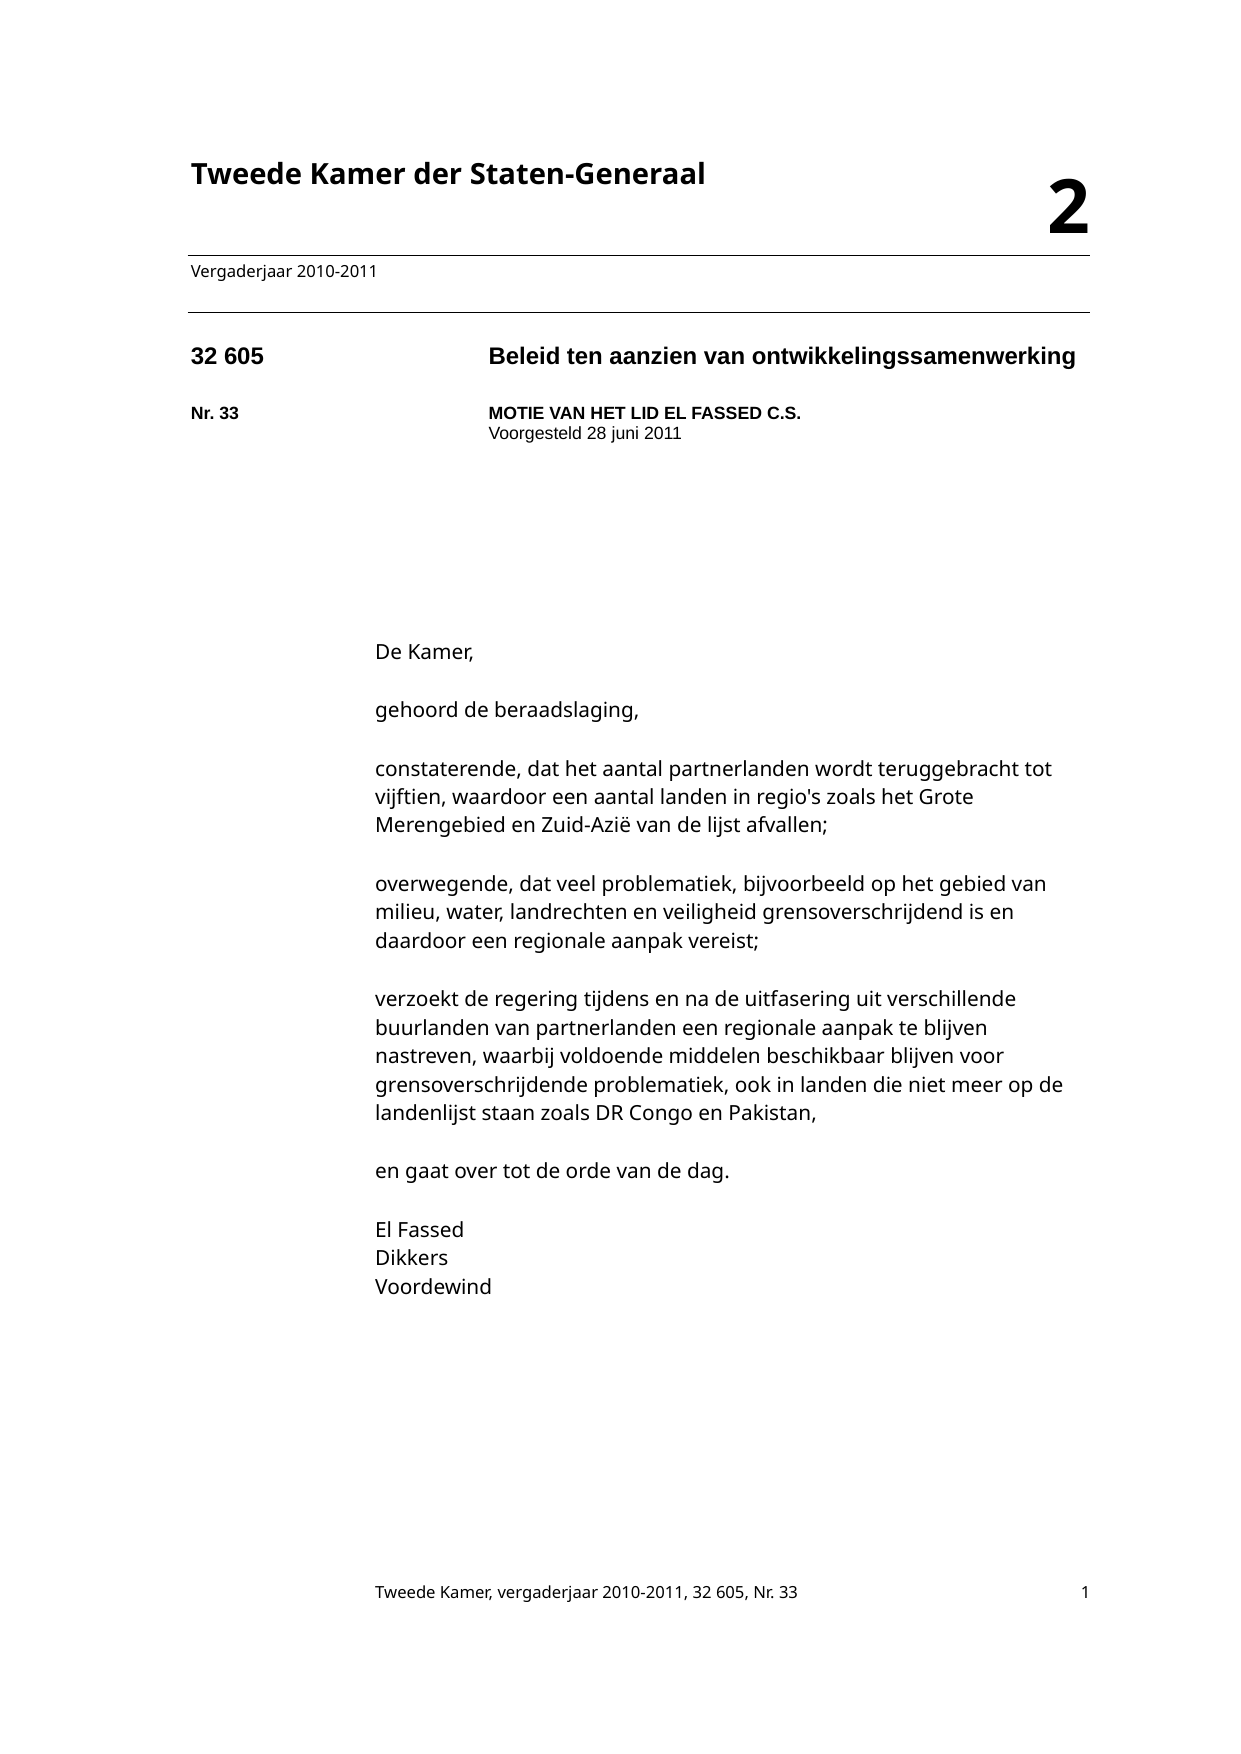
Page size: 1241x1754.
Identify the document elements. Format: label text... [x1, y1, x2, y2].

table_cell [485, 313, 1090, 339]
text Dikkers [375, 1243, 1090, 1272]
table_cell [485, 256, 1090, 312]
text De Kamer, [375, 637, 1090, 665]
table_cell Vergaderjaar 2010-2011 [188, 256, 485, 312]
text gehoord de beraadslaging, [375, 695, 1090, 724]
table_cell MOTIE VAN HET LID EL FASSED C.S. Voorgesteld 28 juni 2011 [485, 399, 1090, 518]
text overwegende, dat veel problematiek, bijvoorbeeld op het gebied van milieu, water, landrechten en veiligheid grensoverschrijdend is en daardoor een regionale aanpak vereist; [375, 869, 1090, 954]
table_cell [188, 313, 485, 339]
table_header 2 [910, 150, 1090, 255]
text Voordewind [375, 1272, 1090, 1300]
text verzoekt de regering tijdens en na de uitfasering uit verschillende buurlanden van partnerlanden een regionale aanpak te blijven nastreven, waarbij voldoende middelen beschikbaar blijven voor grensoverschrijdende problematiek, ook in landen die niet meer op de landenlijst staan zoals DR Congo en Pakistan, [375, 984, 1090, 1127]
table_cell Nr. 33 [188, 399, 485, 518]
text en gaat over tot de orde van de dag. [375, 1157, 1090, 1185]
text constaterende, dat het aantal partnerlanden wordt teruggebracht tot vijftien, waardoor een aantal landen in regio's zoals het Grote Merengebied en Zuid-Azië van de lijst afvallen; [375, 754, 1090, 839]
table_cell Beleid ten aanzien van ontwikkelingssamenwerking [485, 339, 1090, 399]
table_header Tweede Kamer der Staten-Generaal [188, 150, 909, 255]
table_cell 32 605 [188, 339, 485, 399]
text El Fassed [375, 1215, 1090, 1243]
